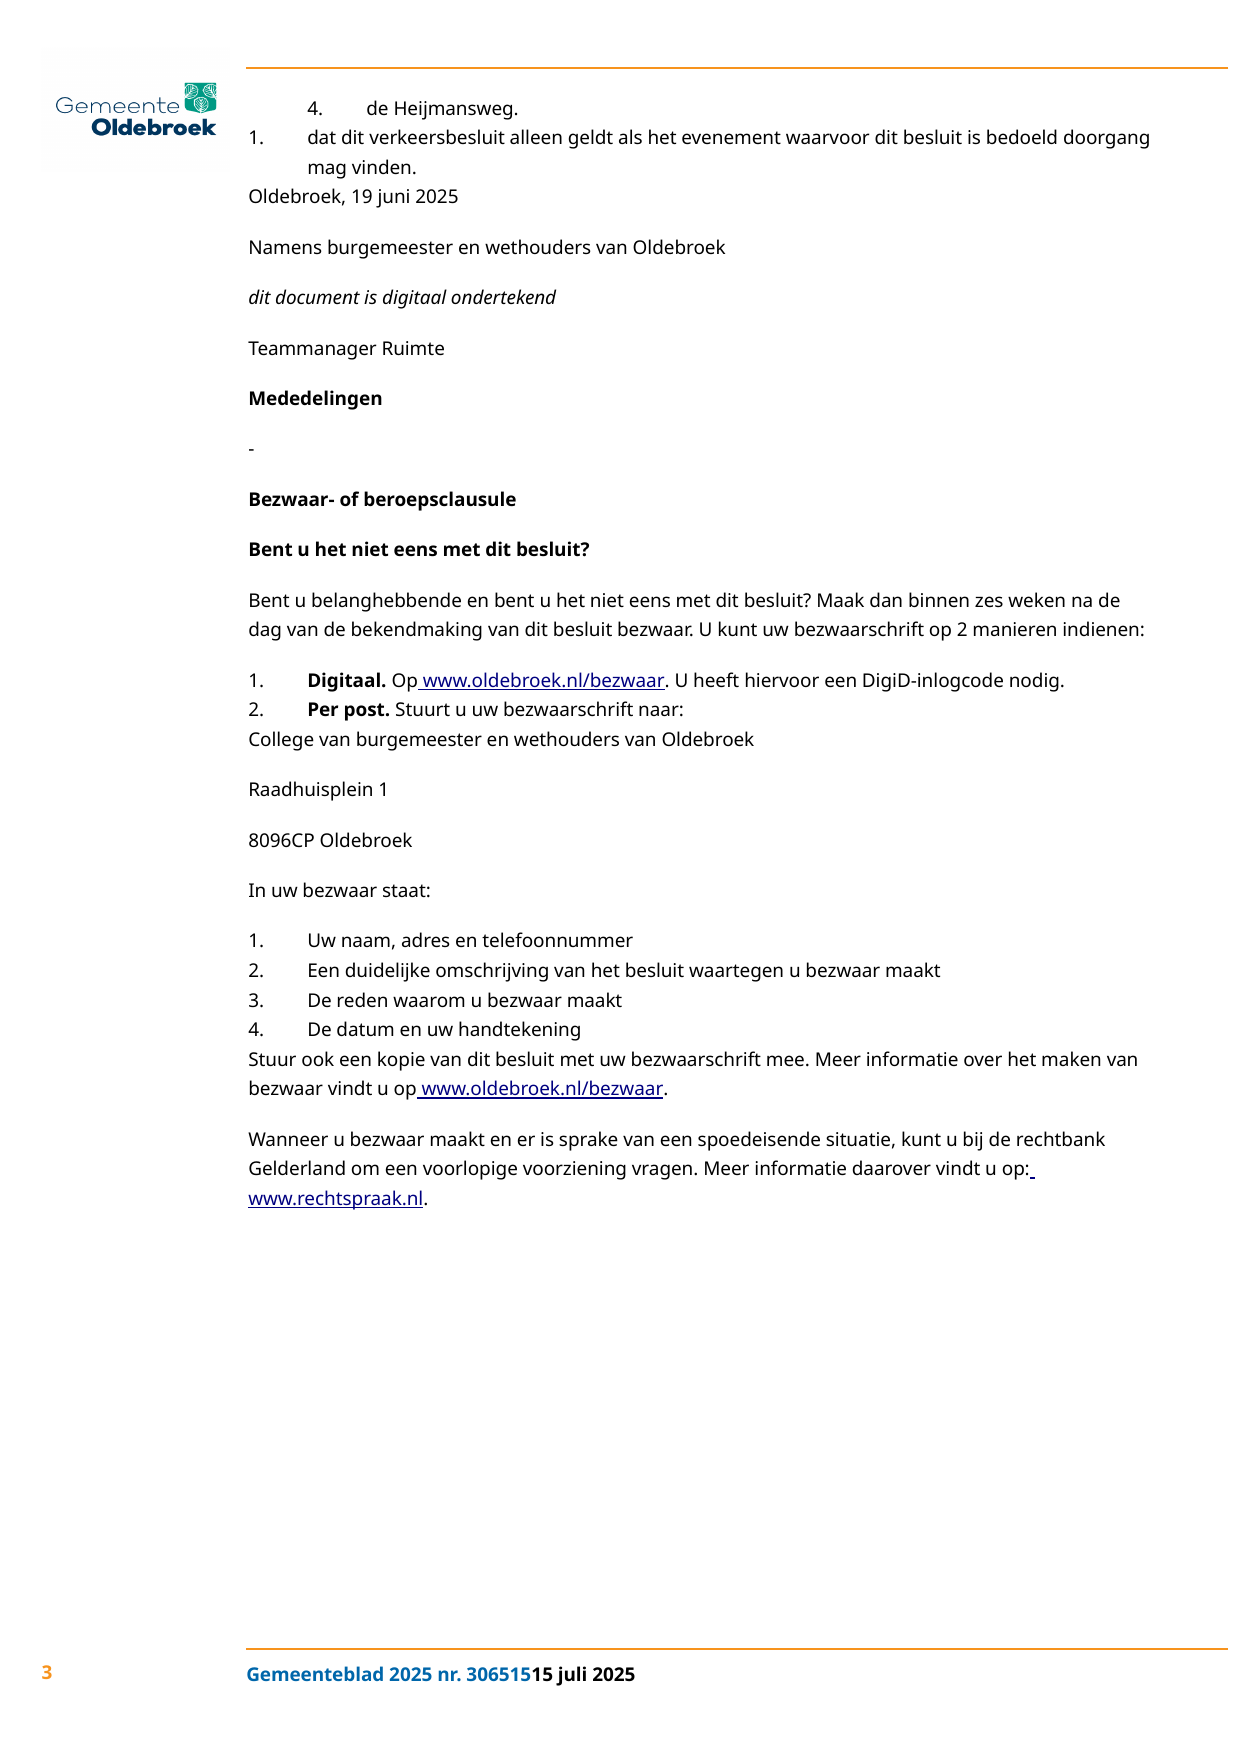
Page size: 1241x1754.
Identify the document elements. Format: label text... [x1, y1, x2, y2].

text Bent u het niet eens met dit besluit? [248, 536, 1152, 562]
text 8096CP Oldebroek [248, 827, 1152, 853]
text Wanneer u bezwaar maakt en er is sprake van een spoedeisende situatie, kunt u bij de rechtbank Gelderland om een voorlopige voorziening vragen. Meer informatie daarover vindt u op: www.rechtspraak.nl. [248, 1126, 1152, 1211]
text Bent u belanghebbende en bent u het niet eens met dit besluit? Maak dan binnen zes weken na de dag van de bekendmaking van dit besluit bezwaar. U kunt uw bezwaarschrift op 2 manieren indienen: [248, 587, 1152, 642]
text Stuur ook een kopie van dit besluit met uw bezwaarschrift mee. Meer informatie over het maken van bezwaar vindt u op www.oldebroek.nl/bezwaar. [248, 1046, 1152, 1101]
text Namens burgemeester en wethouders van Oldebroek [248, 234, 1152, 260]
list Per post. Stuurt u uw bezwaarschrift naar: [248, 696, 1152, 722]
list De reden waarom u bezwaar maakt [248, 987, 1152, 1013]
list Digitaal. Op www.oldebroek.nl/bezwaar. U heeft hiervoor een DigiD-inlogcode nodig. [248, 667, 1152, 693]
text Raadhuisplein 1 [248, 776, 1152, 802]
text In uw bezwaar staat: [248, 877, 1152, 903]
text - [248, 436, 1152, 461]
text Mededelingen [248, 385, 1152, 411]
picture [41, 47, 231, 172]
text Oldebroek, 19 juni 2025 [248, 183, 1152, 209]
list De datum en uw handtekening [248, 1016, 1152, 1042]
text Bezwaar- of beroepsclausule [248, 486, 1152, 512]
text College van burgemeester en wethouders van Oldebroek [248, 726, 1152, 752]
list Een duidelijke omschrijving van het besluit waartegen u bezwaar maakt [248, 957, 1152, 983]
list dat dit verkeersbesluit alleen geldt als het evenement waarvoor dit besluit is bedoeld doorgang mag vinden. [248, 124, 1152, 180]
list de Heijmansweg. [307, 95, 1152, 121]
text dit document is digitaal ondertekend [248, 284, 1152, 310]
text Teammanager Ruimte [248, 335, 1152, 361]
list Uw naam, adres en telefoonnummer [248, 928, 1152, 953]
